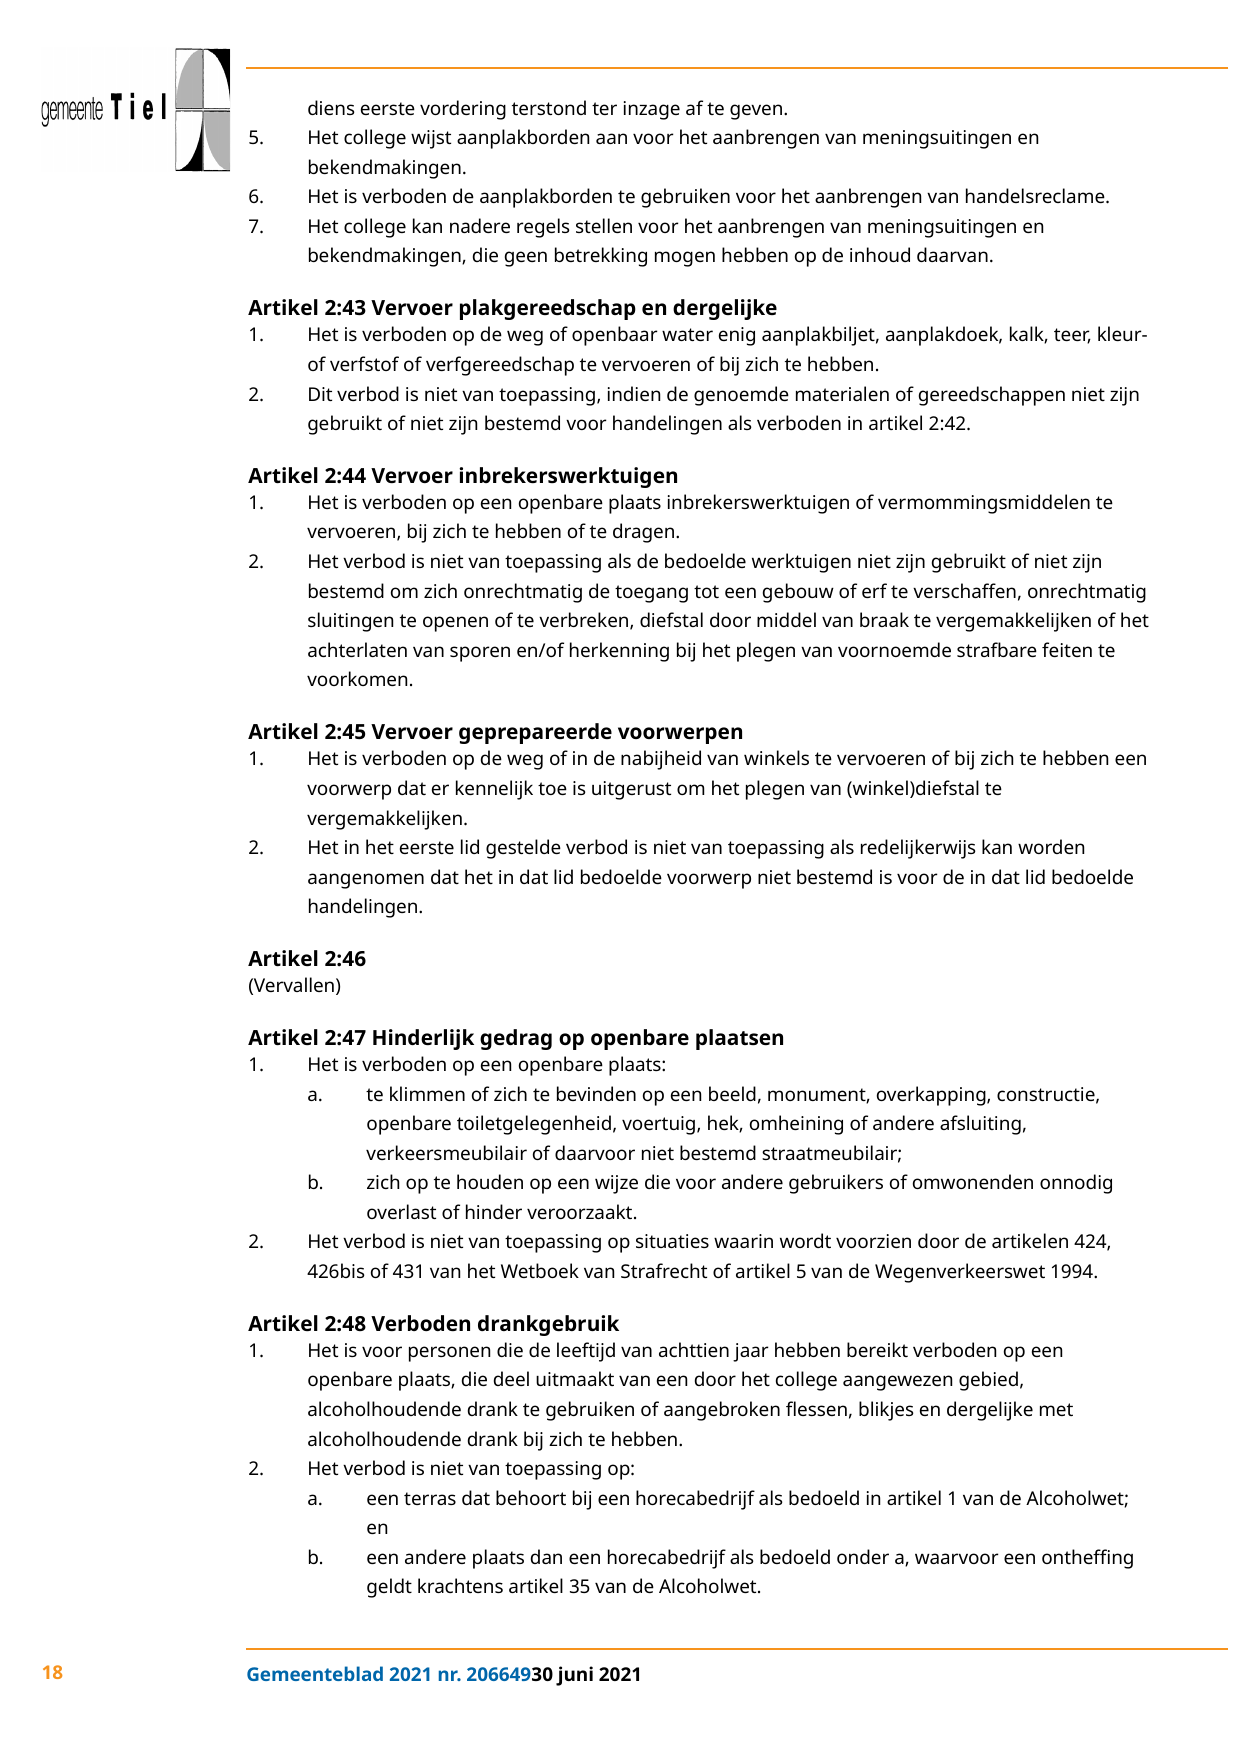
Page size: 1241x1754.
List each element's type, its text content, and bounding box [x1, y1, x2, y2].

list diens eerste vordering terstond ter inzage af te geven. [248, 95, 1152, 121]
text Artikel 2:47 Hinderlijk gedrag op openbare plaatsen [248, 1023, 1152, 1051]
list Het is verboden de aanplakborden te gebruiken voor het aanbrengen van handelsreclame. [248, 183, 1152, 209]
list Het college kan nadere regels stellen voor het aanbrengen van meningsuitingen en bekendmakingen, die geen betrekking mogen hebben op de inhoud daarvan. [248, 213, 1152, 268]
list Het is verboden op de weg of in de nabijheid van winkels te vervoeren of bij zich te hebben een voorwerp dat er kennelijk toe is uitgerust om het plegen van (winkel)diefstal te vergemakkelijken. [248, 746, 1152, 830]
list Het is verboden op een openbare plaats: [248, 1051, 1152, 1077]
list Het verbod is niet van toepassing op: [248, 1455, 1152, 1481]
picture [41, 47, 231, 172]
list Het verbod is niet van toepassing als de bedoelde werktuigen niet zijn gebruikt of niet zijn bestemd om zich onrechtmatig de toegang tot een gebouw of erf te verschaffen, onrechtmatig sluitingen te openen of te verbreken, diefstal door middel van braak te vergemakkelijken of het achterlaten van sporen en/of herkenning bij het plegen van voornoemde strafbare feiten te voorkomen. [248, 548, 1152, 692]
list Het college wijst aanplakborden aan voor het aanbrengen van meningsuitingen en bekendmakingen. [248, 124, 1152, 180]
text Artikel 2:43 Vervoer plakgereedschap en dergelijke [248, 293, 1152, 322]
list een andere plaats dan een horecabedrijf als bedoeld onder a, waarvoor een ontheffing geldt krachtens artikel 35 van de Alcoholwet. [307, 1544, 1152, 1599]
list te klimmen of zich te bevinden op een beeld, monument, overkapping, constructie, openbare toiletgelegenheid, voertuig, hek, omheining of andere afsluiting, verkeersmeubilair of daarvoor niet bestemd straatmeubilair; [307, 1081, 1152, 1166]
text Artikel 2:46 [248, 944, 1152, 972]
list een terras dat behoort bij een horecabedrijf als bedoeld in artikel 1 van de Alcoholwet; en [307, 1485, 1152, 1540]
list Het is voor personen die de leeftijd van achttien jaar hebben bereikt verboden op een openbare plaats, die deel uitmaakt van een door het college aangewezen gebied, alcoholhoudende drank te gebruiken of aangebroken flessen, blikjes en dergelijke met alcoholhoudende drank bij zich te hebben. [248, 1337, 1152, 1452]
text Artikel 2:45 Vervoer geprepareerde voorwerpen [248, 717, 1152, 746]
list Het verbod is niet van toepassing op situaties waarin wordt voorzien door de artikelen 424, 426bis of 431 van het Wetboek van Strafrecht of artikel 5 van de Wegenverkeerswet 1994. [248, 1229, 1152, 1284]
text Artikel 2:48 Verboden drankgebruik [248, 1309, 1152, 1337]
text Artikel 2:44 Vervoer inbrekerswerktuigen [248, 461, 1152, 489]
list zich op te houden op een wijze die voor andere gebruikers of omwonenden onnodig overlast of hinder veroorzaakt. [307, 1169, 1152, 1225]
list Het is verboden op een openbare plaats inbrekerswerktuigen of vermommingsmiddelen te vervoeren, bij zich te hebben of te dragen. [248, 489, 1152, 544]
text (Vervallen) [248, 972, 1152, 998]
list Dit verbod is niet van toepassing, indien de genoemde materialen of gereedschappen niet zijn gebruikt of niet zijn bestemd voor handelingen als verboden in artikel 2:42. [248, 381, 1152, 436]
list Het is verboden op de weg of openbaar water enig aanplakbiljet, aanplakdoek, kalk, teer, kleur- of verfstof of verfgereedschap te vervoeren of bij zich te hebben. [248, 322, 1152, 377]
list Het in het eerste lid gestelde verbod is niet van toepassing als redelijkerwijs kan worden aangenomen dat het in dat lid bedoelde voorwerp niet bestemd is voor de in dat lid bedoelde handelingen. [248, 834, 1152, 919]
